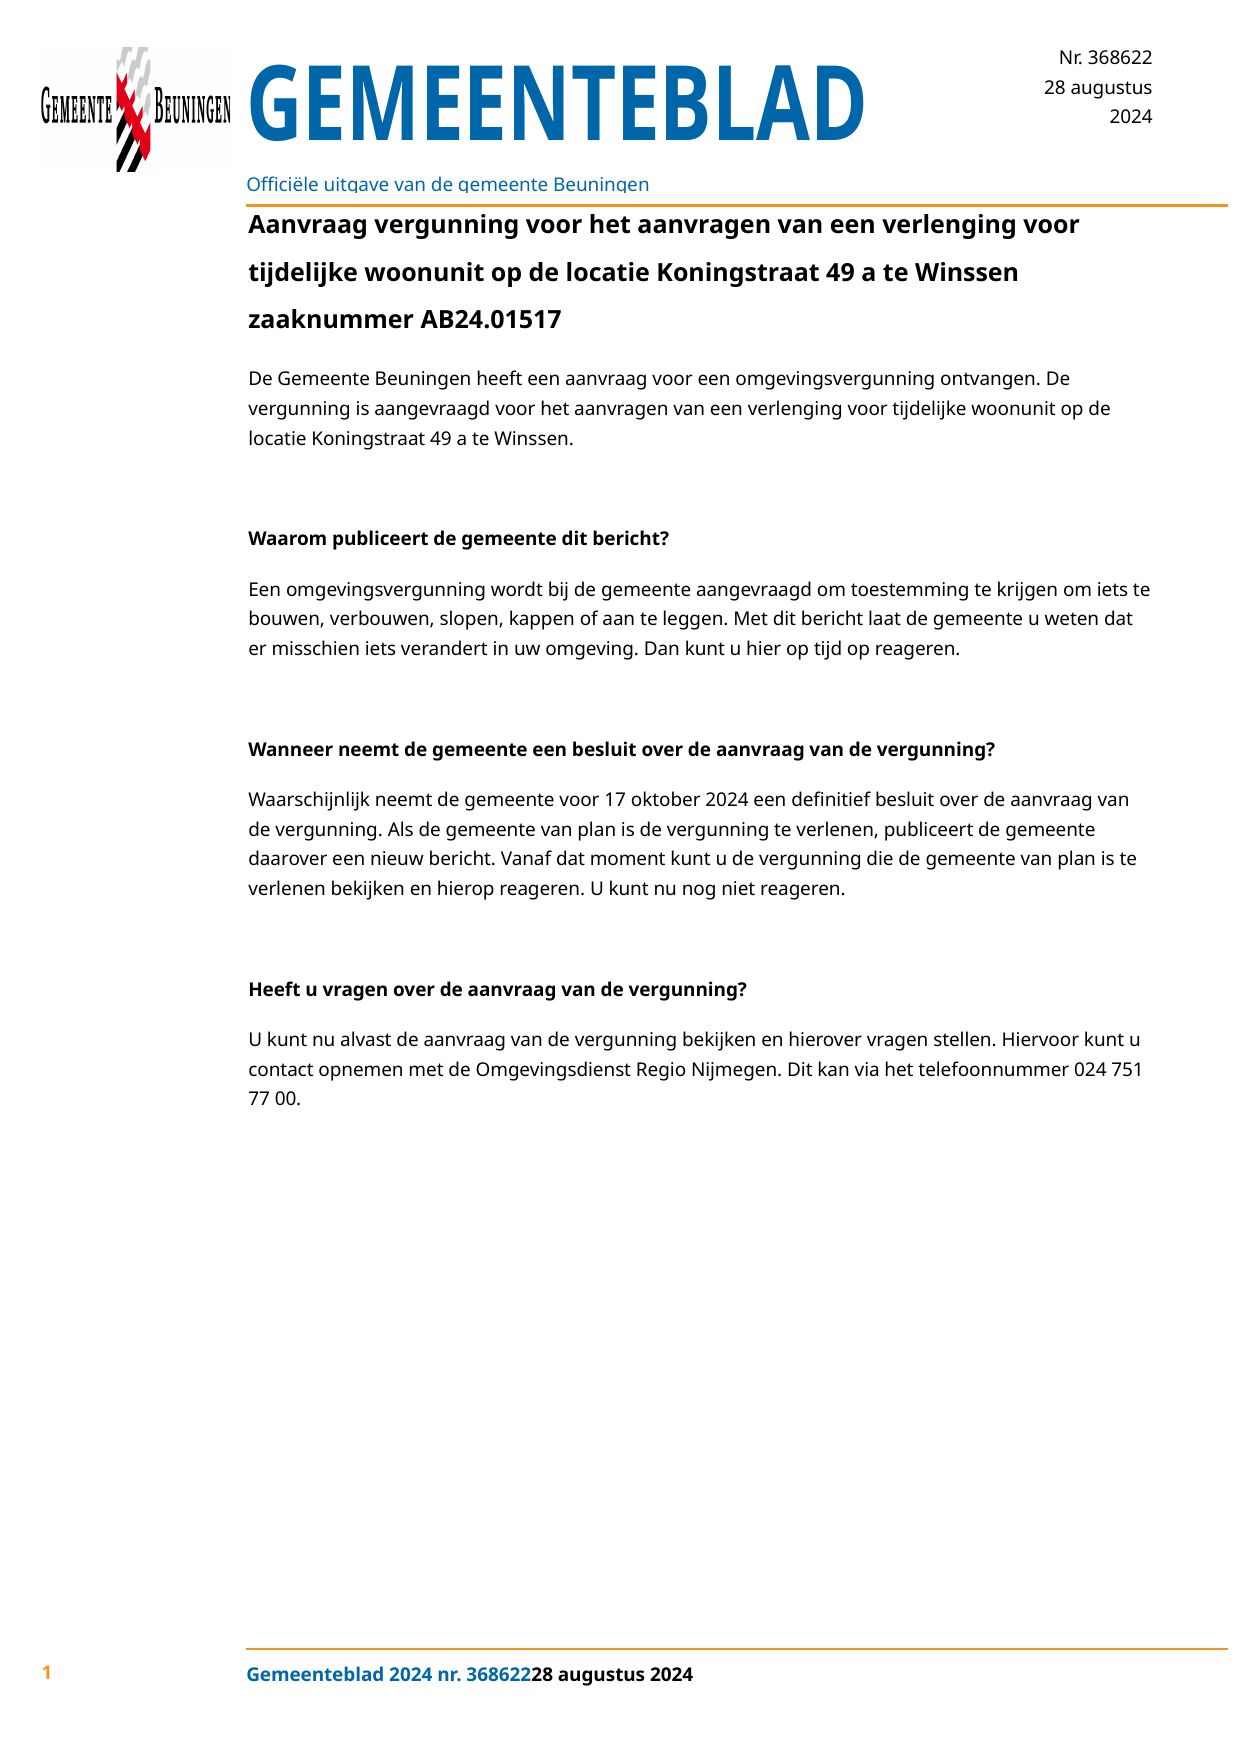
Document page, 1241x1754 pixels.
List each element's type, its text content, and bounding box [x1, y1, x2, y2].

text Aanvraag vergunning voor het aanvragen van een verlenging voor tijdelijke woonunit op de locatie Koningstraat 49 a te Winssen zaaknummer AB24.01517 [248, 207, 1152, 336]
text Heeft u vragen over de aanvraag van de vergunning? [248, 976, 1152, 1002]
text Waarschijnlijk neemt de gemeente voor 17 oktober 2024 een definitief besluit over de aanvraag van de vergunning. Als de gemeente van plan is de vergunning te verlenen, publiceert de gemeente daarover een nieuw bericht. Vanaf dat moment kunt u de vergunning die de gemeente van plan is te verlenen bekijken en hierop reageren. U kunt nu nog niet reageren. [248, 786, 1152, 901]
text De Gemeente Beuningen heeft een aanvraag voor een omgevingsvergunning ontvangen. De vergunning is aangevraagd voor het aanvragen van een verlenging voor tijdelijke woonunit op de locatie Koningstraat 49 a te Winssen. [248, 366, 1152, 450]
picture [41, 47, 231, 172]
text U kunt nu alvast de aanvraag van de vergunning bekijken en hierover vragen stellen. Hiervoor kunt u contact opnemen met de Omgevingsdienst Regio Nijmegen. Dit kan via het telefoonnummer 024 751 77 00. [248, 1026, 1152, 1111]
text Een omgevingsvergunning wordt bij de gemeente aangevraagd om toestemming te krijgen om iets te bouwen, verbouwen, slopen, kappen of aan te leggen. Met dit bericht laat de gemeente u weten dat er misschien iets verandert in uw omgeving. Dan kunt u hier op tijd op reageren. [248, 576, 1152, 661]
text Waarom publiceert de gemeente dit bericht? [248, 526, 1152, 551]
text Wanneer neemt de gemeente een besluit over de aanvraag van de vergunning? [248, 736, 1152, 762]
